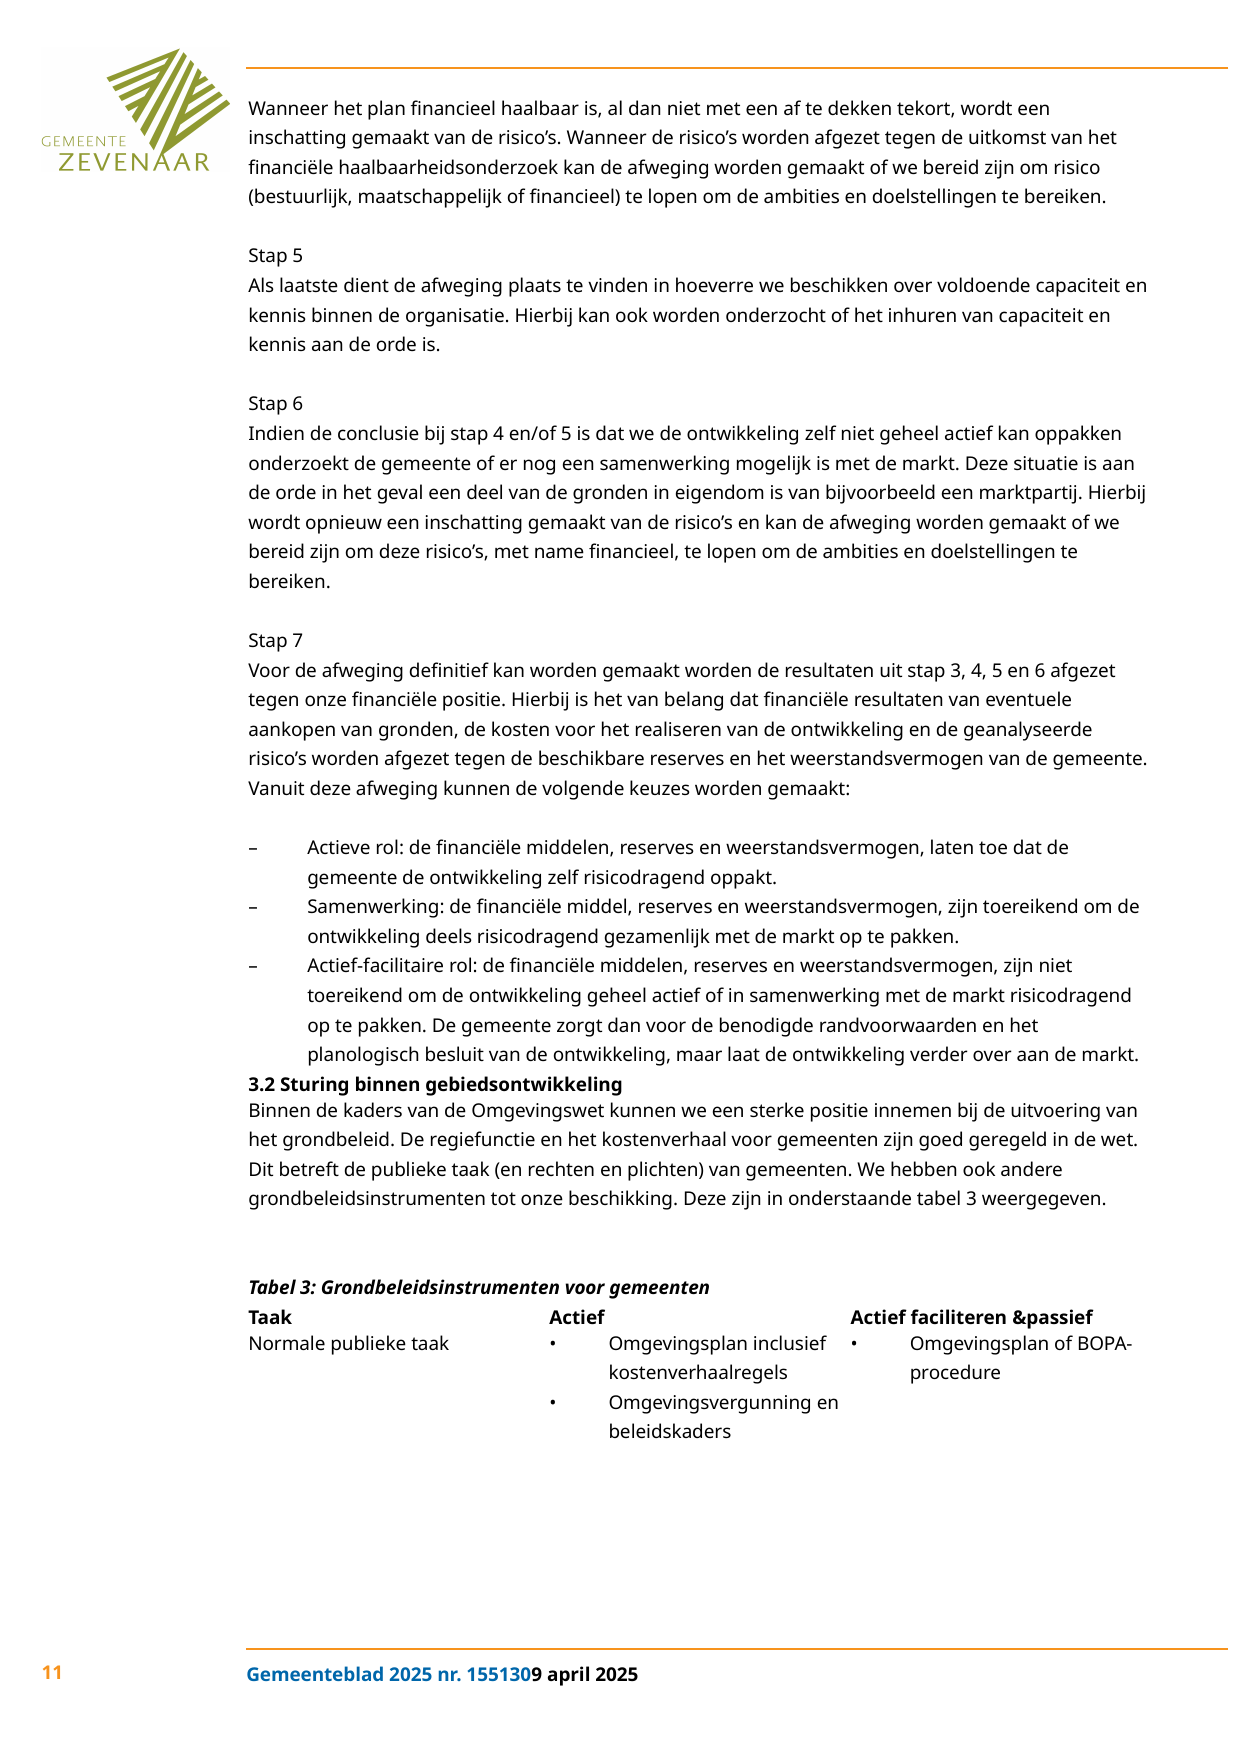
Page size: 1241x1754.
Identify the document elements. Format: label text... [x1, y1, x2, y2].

table_cell Omgevingsplan inclusief kostenverhaalregels Omgevingsvergunning en beleidskaders [549, 1330, 850, 1444]
text Voor de afweging definitief kan worden gemaakt worden de resultaten uit stap 3, 4, 5 en 6 afgezet tegen onze financiële positie. Hierbij is het van belang dat financiële resultaten van eventuele aankopen van gronden, de kosten voor het realiseren van de ontwikkeling en de geanalyseerde risico’s worden afgezet tegen de beschikbare reserves en het weerstandsvermogen van de gemeente. Vanuit deze afweging kunnen de volgende keuzes worden gemaakt: [248, 657, 1152, 801]
text Wanneer het plan financieel haalbaar is, al dan niet met een af te dekken tekort, wordt een inschatting gemaakt van de risico’s. Wanneer de risico’s worden afgezet tegen de uitkomst van het financiële haalbaarheidsonderzoek kan de afweging worden gemaakt of we bereid zijn om risico (bestuurlijk, maatschappelijk of financieel) te lopen om de ambities en doelstellingen te bereiken. [248, 95, 1152, 209]
text Binnen de kaders van de Omgevingswet kunnen we een sterke positie innemen bij de uitvoering van het grondbeleid. De regiefunctie en het kostenverhaal voor gemeenten zijn goed geregeld in de wet. Dit betreft de publieke taak (en rechten en plichten) van gemeenten. We hebben ook andere grondbeleidsinstrumenten tot onze beschikking. Deze zijn in onderstaande tabel 3 weergegeven. [248, 1097, 1152, 1211]
list Actief-facilitaire rol: de financiële middelen, reserves en weerstandsvermogen, zijn niet toereikend om de ontwikkeling geheel actief of in samenwerking met de markt risicodragend op te pakken. De gemeente zorgt dan voor de benodigde randvoorwaarden en het planologisch besluit van de ontwikkeling, maar laat de ontwikkeling verder over aan de markt. [248, 953, 1152, 1067]
table_header Actief [549, 1304, 850, 1330]
list Samenwerking: de financiële middel, reserves en weerstandsvermogen, zijn toereikend om de ontwikkeling deels risicodragend gezamenlijk met de markt op te pakken. [248, 893, 1152, 949]
text Tabel 3: Grondbeleidsinstrumenten voor gemeenten [248, 1274, 1152, 1300]
picture [41, 47, 231, 172]
text Stap 6 [248, 391, 1152, 416]
text 3.2 Sturing binnen gebiedsontwikkeling [248, 1071, 1152, 1097]
text Indien de conclusie bij stap 4 en/of 5 is dat we de ontwikkeling zelf niet geheel actief kan oppakken onderzoekt de gemeente of er nog een samenwerking mogelijk is met de markt. Deze situatie is aan de orde in het geval een deel van de gronden in eigendom is van bijvoorbeeld een marktpartij. Hierbij wordt opnieuw een inschatting gemaakt van de risico’s en kan de afweging worden gemaakt of we bereid zijn om deze risico’s, met name financieel, te lopen om de ambities en doelstellingen te bereiken. [248, 420, 1152, 594]
table_header Actief faciliteren &passief [850, 1304, 1152, 1330]
text Stap 7 [248, 627, 1152, 653]
text Als laatste dient de afweging plaats te vinden in hoeverre we beschikken over voldoende capaciteit en kennis binnen de organisatie. Hierbij kan ook worden onderzocht of het inhuren van capaciteit en kennis aan de orde is. [248, 272, 1152, 357]
table_cell Omgevingsplan of BOPA-procedure [850, 1330, 1152, 1444]
list Actieve rol: de financiële middelen, reserves en weerstandsvermogen, laten toe dat de gemeente de ontwikkeling zelf risicodragend oppakt. [248, 834, 1152, 890]
text Stap 5 [248, 243, 1152, 268]
table_header Taak [248, 1304, 549, 1330]
table_cell Normale publieke taak [248, 1330, 549, 1444]
